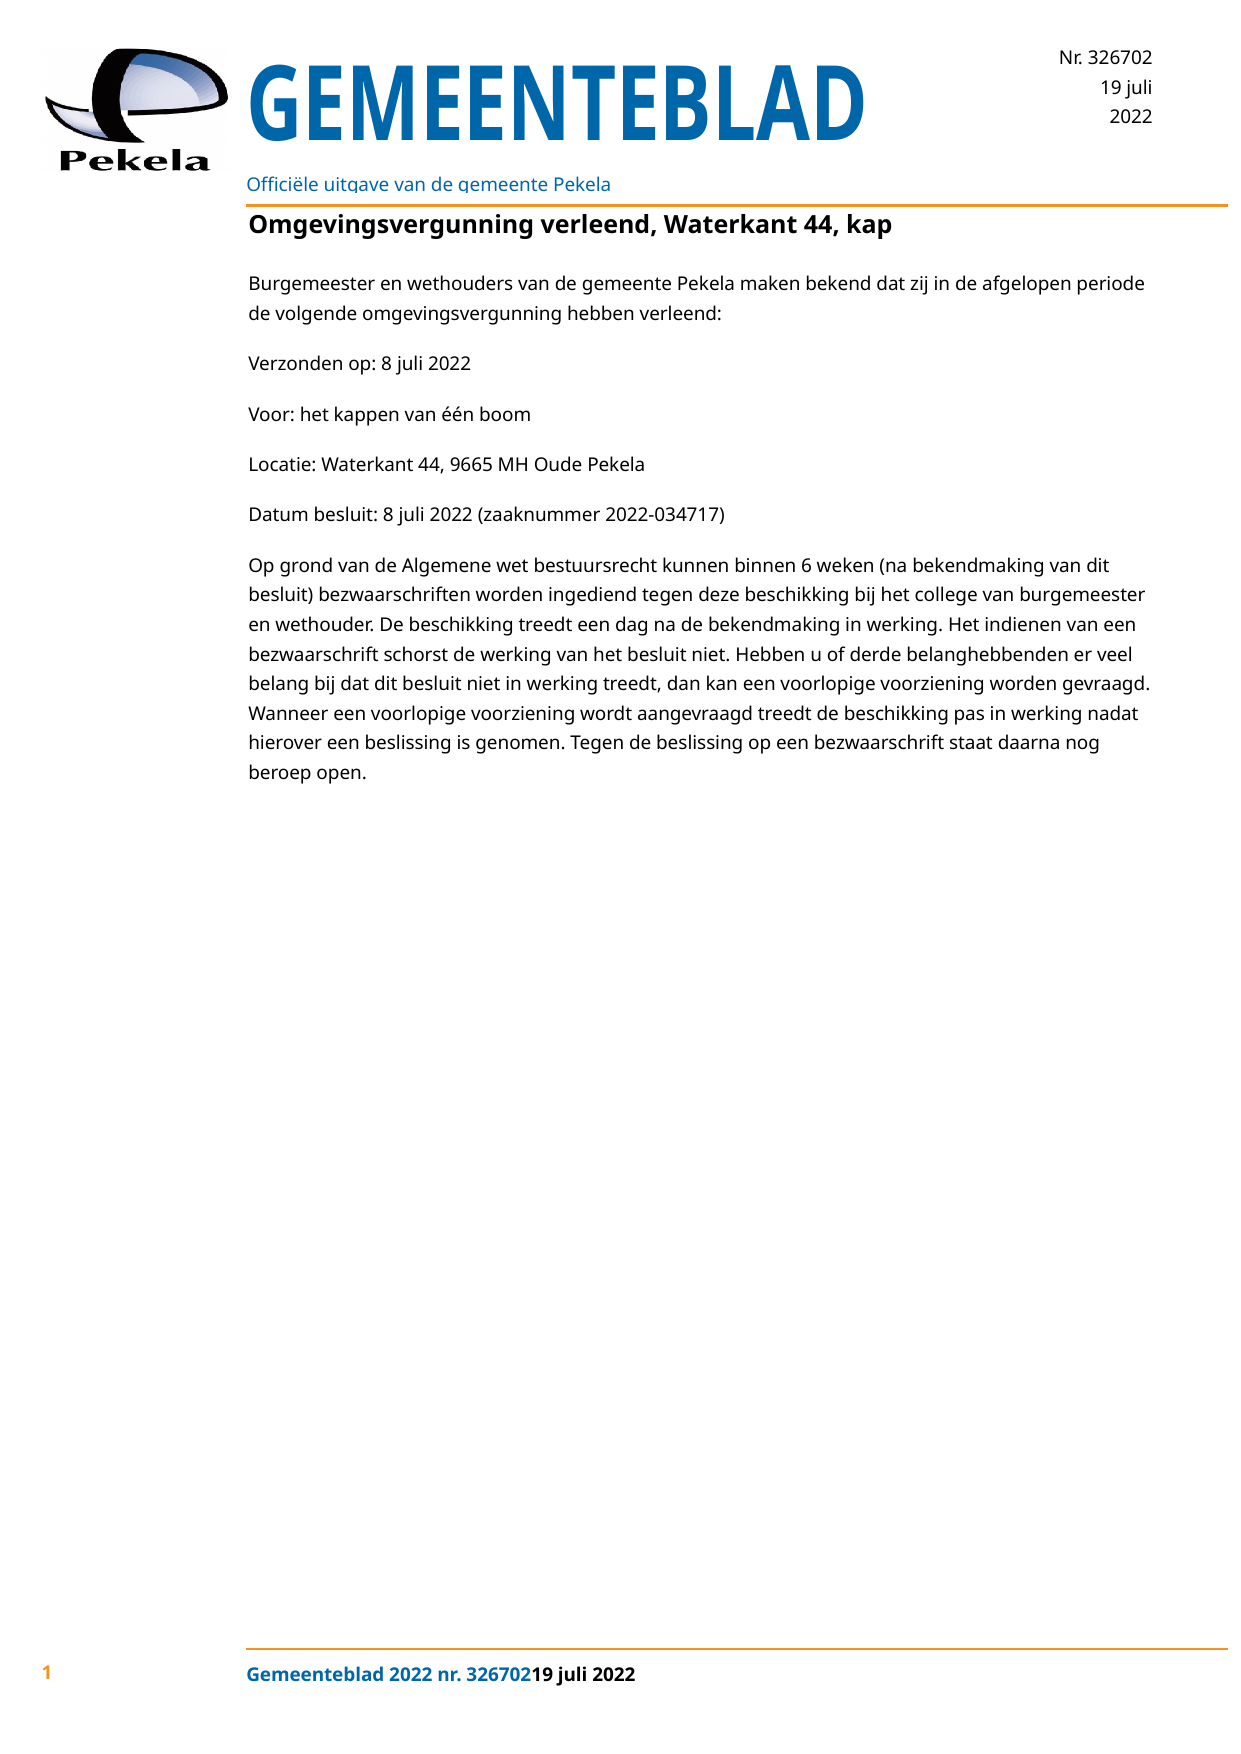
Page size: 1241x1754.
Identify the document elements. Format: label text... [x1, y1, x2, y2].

text Omgevingsvergunning verleend, Waterkant 44, kap [248, 207, 1152, 241]
text Datum besluit: 8 juli 2022 (zaaknummer 2022-034717) [248, 502, 1152, 527]
text Burgemeester en wethouders van de gemeente Pekela maken bekend dat zij in de afgelopen periode de volgende omgevingsvergunning hebben verleend: [248, 270, 1152, 326]
picture [41, 47, 231, 172]
text Verzonden op: 8 juli 2022 [248, 350, 1152, 376]
text Op grond van de Algemene wet bestuursrecht kunnen binnen 6 weken (na bekendmaking van dit besluit) bezwaarschriften worden ingediend tegen deze beschikking bij het college van burgemeester en wethouder. De beschikking treedt een dag na de bekendmaking in werking. Het indienen van een bezwaarschrift schorst de werking van het besluit niet. Hebben u of derde belanghebbenden er veel belang bij dat dit besluit niet in werking treedt, dan kan een voorlopige voorziening worden gevraagd. Wanneer een voorlopige voorziening wordt aangevraagd treedt de beschikking pas in werking nadat hierover een beslissing is genomen. Tegen de beslissing op een bezwaarschrift staat daarna nog beroep open. [248, 552, 1152, 785]
text Voor: het kappen van één boom [248, 401, 1152, 426]
text Locatie: Waterkant 44, 9665 MH Oude Pekela [248, 451, 1152, 477]
